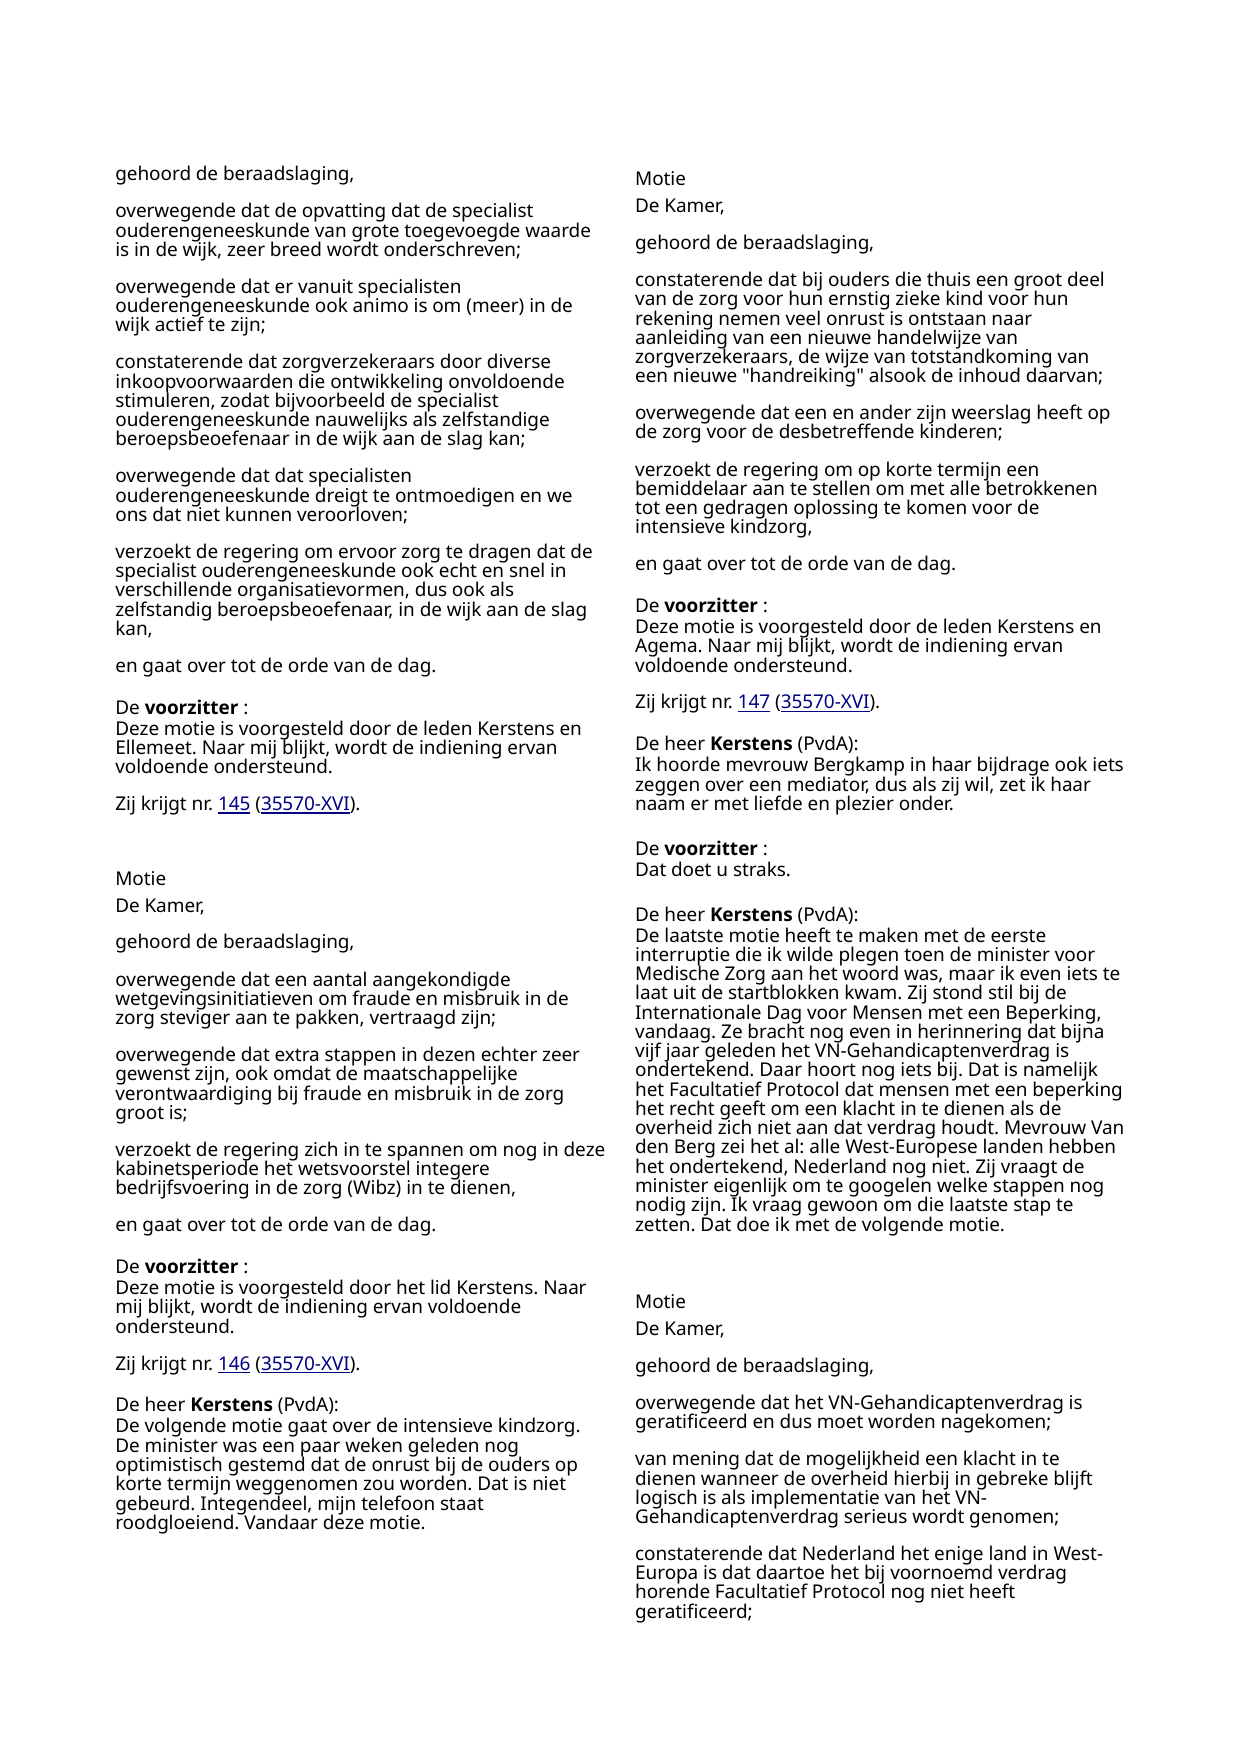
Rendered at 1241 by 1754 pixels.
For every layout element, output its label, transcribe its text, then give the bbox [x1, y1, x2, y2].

text overwegende dat de opvatting dat de specialist ouderengeneeskunde van grote toegevoegde waarde is in de wijk, zeer breed wordt onderschreven; [115, 202, 605, 260]
text overwegende dat extra stappen in dezen echter zeer gewenst zijn, ook omdat de maatschappelijke verontwaardiging bij fraude en misbruik in de zorg groot is; [115, 1046, 605, 1123]
text Motie [635, 165, 1125, 191]
text De voorzitter : [115, 1253, 605, 1279]
text Zij krijgt nr. 145 (35570-XVI). [115, 795, 605, 814]
text van mening dat de mogelijkheid een klacht in te dienen wanneer de overheid hierbij in gebreke blijft logisch is als implementatie van het VN-Gehandicaptenverdrag serieus wordt genomen; [635, 1450, 1125, 1527]
text en gaat over tot de orde van de dag. [115, 1216, 605, 1236]
text verzoekt de regering zich in te spannen om nog in deze kabinetsperiode het wetsvoorstel integere bedrijfsvoering in de zorg (Wibz) in te dienen, [115, 1141, 605, 1199]
text Motie [115, 865, 605, 891]
text overwegende dat het VN-Gehandicaptenverdrag is geratificeerd en dus moet worden nagekomen; [635, 1394, 1125, 1432]
text Zij krijgt nr. 146 (35570-XVI). [115, 1354, 605, 1374]
text constaterende dat Nederland het enige land in West-Europa is dat daartoe het bij voornoemd verdrag horende Facultatief Protocol nog niet heeft geratificeerd; [635, 1545, 1125, 1622]
text De Kamer, [115, 897, 605, 916]
text Deze motie is voorgesteld door het lid Kerstens. Naar mij blijkt, wordt de indiening ervan voldoende ondersteund. [115, 1279, 605, 1337]
text De voorzitter : [635, 835, 1125, 861]
text Motie [635, 1288, 1125, 1314]
text overwegende dat een en ander zijn weerslag heeft op de zorg voor de desbetreffende kinderen; [635, 404, 1125, 443]
text verzoekt de regering om ervoor zorg te dragen dat de specialist ouderengeneeskunde ook echt en snel in verschillende organisatievormen, dus ook als zelfstandig beroepsbeoefenaar, in de wijk aan de slag kan, [115, 543, 605, 639]
text Deze motie is voorgesteld door de leden Kerstens en Ellemeet. Naar mij blijkt, wordt de indiening ervan voldoende ondersteund. [115, 720, 605, 777]
text en gaat over tot de orde van de dag. [115, 657, 605, 676]
text De voorzitter : [115, 694, 605, 720]
text gehoord de beraadslaging, [115, 165, 605, 184]
text De heer Kerstens (PvdA): [635, 901, 1125, 927]
text Zij krijgt nr. 147 (35570-XVI). [635, 693, 1125, 713]
text verzoekt de regering om op korte termijn een bemiddelaar aan te stellen om met alle betrokkenen tot een gedragen oplossing te komen voor de intensieve kindzorg, [635, 461, 1125, 538]
text De laatste motie heeft te maken met de eerste interruptie die ik wilde plegen toen de minister voor Medische Zorg aan het woord was, maar ik even iets te laat uit de startblokken kwam. Zij stond stil bij de Internationale Dag voor Mensen met een Beperking, vandaag. Ze bracht nog even in herinnering dat bijna vijf jaar geleden het VN-Gehandicaptenverdrag is ondertekend. Daar hoort nog iets bij. Dat is namelijk het Facultatief Protocol dat mensen met een beperking het recht geeft om een klacht in te dienen als de overheid zich niet aan dat verdrag houdt. Mevrouw Van den Berg zei het al: alle West-Europese landen hebben het ondertekend, Nederland nog niet. Zij vraagt de minister eigenlijk om te googelen welke stappen nog nodig zijn. Ik vraag gewoon om die laatste stap te zetten. Dat doe ik met de volgende motie. [635, 927, 1125, 1235]
text constaterende dat bij ouders die thuis een groot deel van de zorg voor hun ernstig zieke kind voor hun rekening nemen veel onrust is ontstaan naar aanleiding van een nieuwe handelwijze van zorgverzekeraars, de wijze van totstandkoming van een nieuwe "handreiking" alsook de inhoud daarvan; [635, 271, 1125, 387]
text Dat doet u straks. [635, 861, 1125, 880]
text Deze motie is voorgesteld door de leden Kerstens en Agema. Naar mij blijkt, wordt de indiening ervan voldoende ondersteund. [635, 618, 1125, 676]
text gehoord de beraadslaging, [635, 234, 1125, 253]
text overwegende dat dat specialisten ouderengeneeskunde dreigt te ontmoedigen en we ons dat niet kunnen veroorloven; [115, 467, 605, 525]
text De voorzitter : [635, 592, 1125, 618]
text De Kamer, [635, 1320, 1125, 1339]
text De volgende motie gaat over de intensieve kindzorg. De minister was een paar weken geleden nog optimistisch gestemd dat de onrust bij de ouders op korte termijn weggenomen zou worden. Dat is niet gebeurd. Integendeel, mijn telefoon staat roodgloeiend. Vandaar deze motie. [115, 1417, 605, 1533]
text overwegende dat er vanuit specialisten ouderengeneeskunde ook animo is om (meer) in de wijk actief te zijn; [115, 278, 605, 336]
text overwegende dat een aantal aangekondigde wetgevingsinitiatieven om fraude en misbruik in de zorg steviger aan te pakken, vertraagd zijn; [115, 971, 605, 1028]
text gehoord de beraadslaging, [115, 933, 605, 953]
text De heer Kerstens (PvdA): [115, 1392, 605, 1417]
text gehoord de beraadslaging, [635, 1357, 1125, 1376]
text De heer Kerstens (PvdA): [635, 731, 1125, 756]
text De Kamer, [635, 197, 1125, 216]
text Ik hoorde mevrouw Bergkamp in haar bijdrage ook iets zeggen over een mediator, dus als zij wil, zet ik haar naam er met liefde en plezier onder. [635, 756, 1125, 814]
text en gaat over tot de orde van de dag. [635, 555, 1125, 574]
text constaterende dat zorgverzekeraars door diverse inkoopvoorwaarden die ontwikkeling onvoldoende stimuleren, zodat bijvoorbeeld de specialist ouderengeneeskunde nauwelijks als zelfstandige beroepsbeoefenaar in de wijk aan de slag kan; [115, 353, 605, 450]
